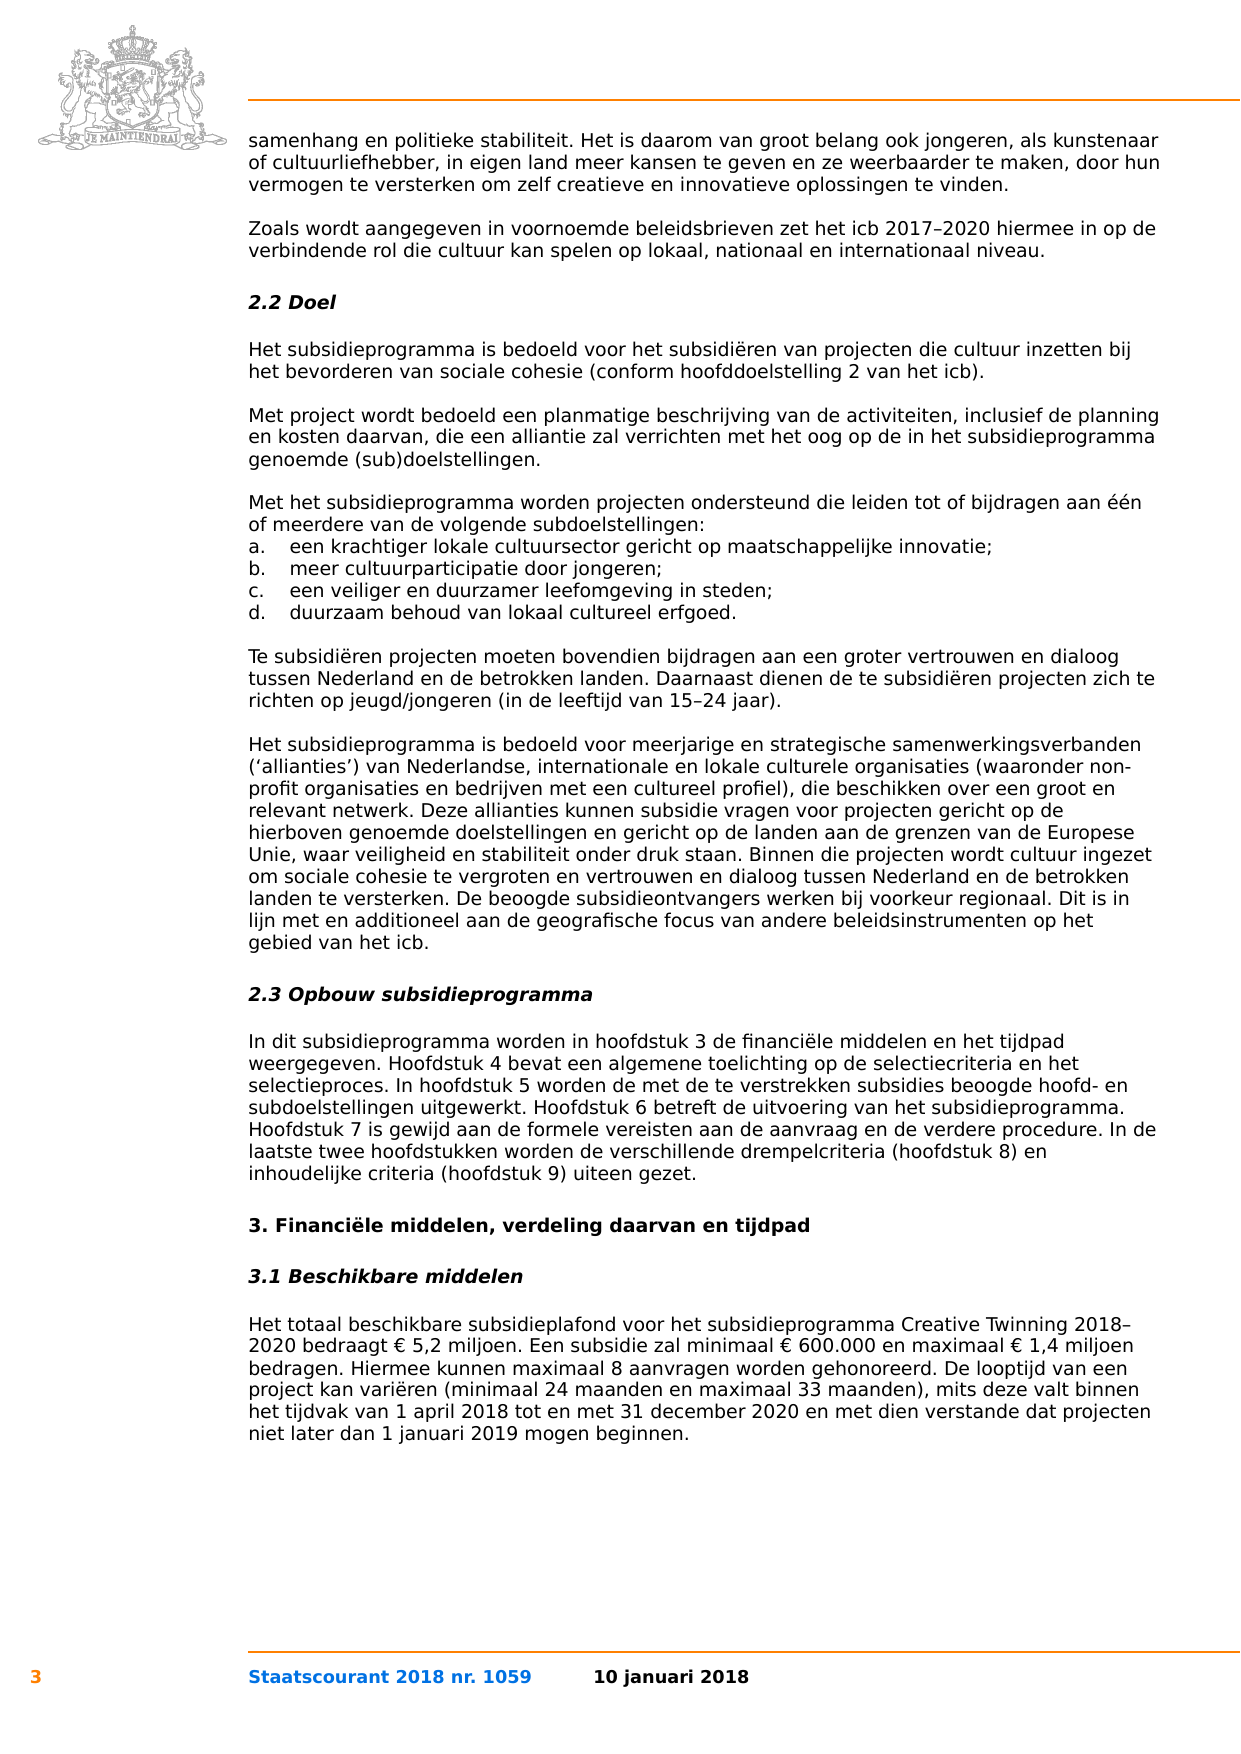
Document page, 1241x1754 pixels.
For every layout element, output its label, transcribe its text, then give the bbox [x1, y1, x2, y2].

text a. een krachtiger lokale cultuursector gericht op maatschappelijke innovatie; [248, 536, 1163, 558]
text Met project wordt bedoeld een planmatige beschrijving van de activiteiten, inclusief de planning en kosten daarvan, die een alliantie zal verrichten met het oog op de in het subsidieprogramma genoemde (sub)doelstellingen. [248, 404, 1163, 470]
picture [38, 25, 227, 150]
text d. duurzaam behoud van lokaal cultureel erfgoed. [248, 602, 1163, 624]
text c. een veiliger en duurzamer leefomgeving in steden; [248, 580, 1163, 602]
text Het totaal beschikbare subsidieplafond voor het subsidieprogramma Creative Twinning 2018–2020 bedraagt € 5,2 miljoen. Een subsidie zal minimaal € 600.000 en maximaal € 1,4 miljoen bedragen. Hiermee kunnen maximaal 8 aanvragen worden gehonoreerd. De looptijd van een project kan variëren (minimaal 24 maanden en maximaal 33 maanden), mits deze valt binnen het tijdvak van 1 april 2018 tot en met 31 december 2020 en met dien verstande dat projecten niet later dan 1 januari 2019 mogen beginnen. [248, 1313, 1163, 1445]
text Het subsidieprogramma is bedoeld voor het subsidiëren van projecten die cultuur inzetten bij het bevorderen van sociale cohesie (conform hoofddoelstelling 2 van het icb). [248, 339, 1163, 383]
text Het subsidieprogramma is bedoeld voor meerjarige en strategische samenwerkingsverbanden (‘allianties’) van Nederlandse, internationale en lokale culturele organisaties (waaronder non-profit organisaties en bedrijven met een cultureel profiel), die beschikken over een groot en relevant netwerk. Deze allianties kunnen subsidie vragen voor projecten gericht op de hierboven genoemde doelstellingen en gericht op de landen aan de grenzen van de Europese Unie, waar veiligheid en stabiliteit onder druk staan. Binnen die projecten wordt cultuur ingezet om sociale cohesie te vergroten en vertrouwen en dialoog tussen Nederland en de betrokken landen te versterken. De beoogde subsidieontvangers werken bij voorkeur regionaal. Dit is in lijn met en additioneel aan de geografische focus van andere beleidsinstrumenten op het gebied van het icb. [248, 734, 1163, 954]
text b. meer cultuurparticipatie door jongeren; [248, 558, 1163, 580]
subtitle 2.3 Opbouw subsidieprogramma [248, 984, 1163, 1006]
subtitle 3. Financiële middelen, verdeling daarvan en tijdpad [248, 1214, 1163, 1236]
text samenhang en politieke stabiliteit. Het is daarom van groot belang ook jongeren, als kunstenaar of cultuurliefhebber, in eigen land meer kansen te geven en ze weerbaarder te maken, door hun vermogen te versterken om zelf creatieve en innovatieve oplossingen te vinden. [248, 130, 1163, 196]
text Zoals wordt aangegeven in voornoemde beleidsbrieven zet het icb 2017–2020 hiermee in op de verbindende rol die cultuur kan spelen op lokaal, nationaal en internationaal niveau. [248, 218, 1163, 262]
text In dit subsidieprogramma worden in hoofdstuk 3 de financiële middelen en het tijdpad weergegeven. Hoofdstuk 4 bevat een algemene toelichting op de selectiecriteria en het selectieproces. In hoofdstuk 5 worden de met de te verstrekken subsidies beoogde hoofd- en subdoelstellingen uitgewerkt. Hoofdstuk 6 betreft de uitvoering van het subsidieprogramma. Hoofdstuk 7 is gewijd aan de formele vereisten aan de aanvraag en de verdere procedure. In de laatste twee hoofdstukken worden de verschillende drempelcriteria (hoofdstuk 8) en inhoudelijke criteria (hoofdstuk 9) uiteen gezet. [248, 1031, 1163, 1184]
subtitle 2.2 Doel [248, 292, 1163, 314]
text Te subsidiëren projecten moeten bovendien bijdragen aan een groter vertrouwen en dialoog tussen Nederland en de betrokken landen. Daarnaast dienen de te subsidiëren projecten zich te richten op jeugd/jongeren (in de leeftijd van 15–24 jaar). [248, 646, 1163, 712]
subtitle 3.1 Beschikbare middelen [248, 1266, 1163, 1288]
text Met het subsidieprogramma worden projecten ondersteund die leiden tot of bijdragen aan één of meerdere van de volgende subdoelstellingen: [248, 492, 1163, 536]
